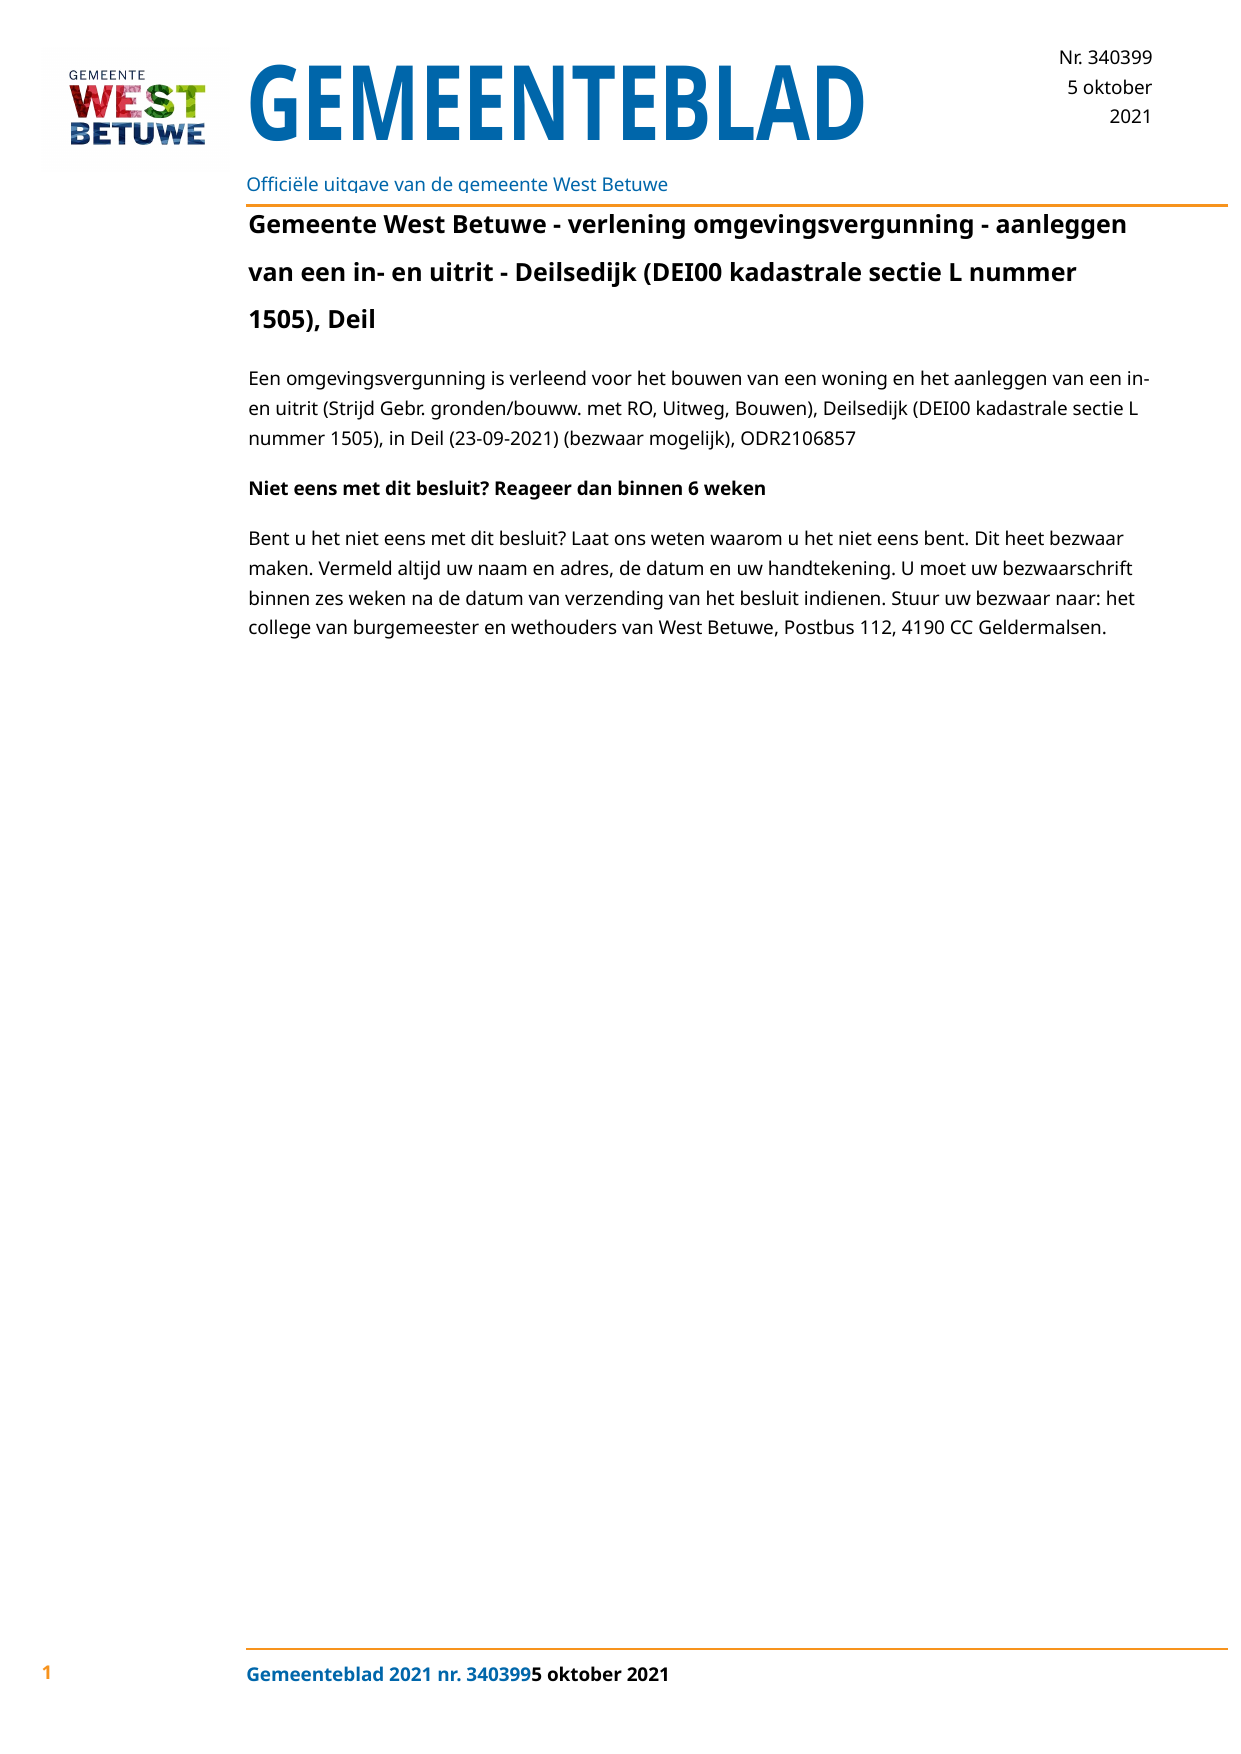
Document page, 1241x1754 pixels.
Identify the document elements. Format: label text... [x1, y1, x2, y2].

text Gemeente West Betuwe - verlening omgevingsvergunning - aanleggen van een in- en uitrit - Deilsedijk (DEI00 kadastrale sectie L nummer 1505), Deil [248, 207, 1152, 336]
text Niet eens met dit besluit? Reageer dan binnen 6 weken [248, 475, 1152, 501]
text Bent u het niet eens met dit besluit? Laat ons weten waarom u het niet eens bent. Dit heet bezwaar maken. Vermeld altijd uw naam en adres, de datum en uw handtekening. U moet uw bezwaarschrift binnen zes weken na de datum van verzending van het besluit indienen. Stuur uw bezwaar naar: het college van burgemeester en wethouders van West Betuwe, Postbus 112, 4190 CC Geldermalsen. [248, 526, 1152, 640]
text Een omgevingsvergunning is verleend voor het bouwen van een woning en het aanleggen van een in- en uitrit (Strijd Gebr. gronden/bouww. met RO, Uitweg, Bouwen), Deilsedijk (DEI00 kadastrale sectie L nummer 1505), in Deil (23-09-2021) (bezwaar mogelijk), ODR2106857 [248, 366, 1152, 450]
picture [41, 47, 231, 172]
